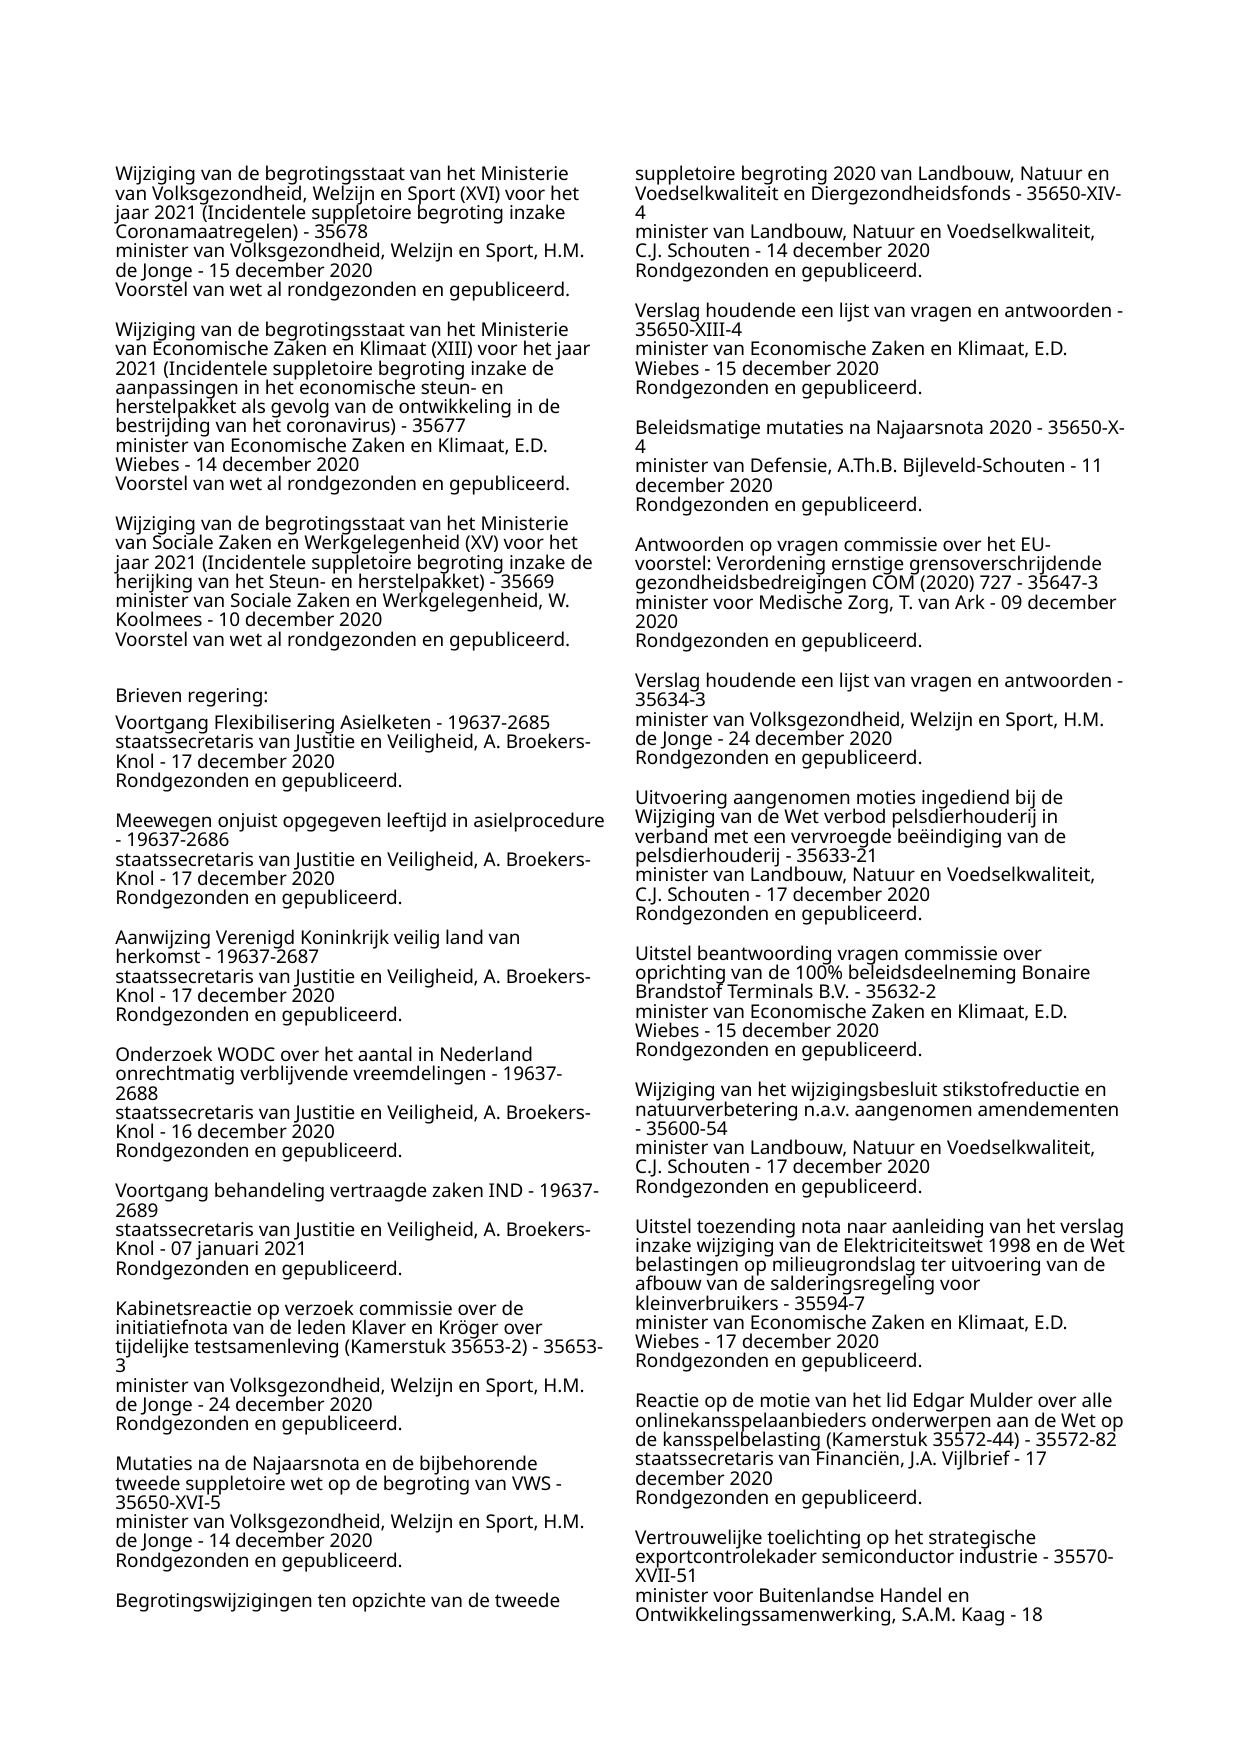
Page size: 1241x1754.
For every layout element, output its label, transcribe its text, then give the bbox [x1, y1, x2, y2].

text staatssecretaris van Financiën, J.A. Vijlbrief - 17 december 2020 [635, 1450, 1125, 1489]
text staatssecretaris van Justitie en Veiligheid, A. Broekers-Knol - 17 december 2020 [115, 851, 605, 889]
text Onderzoek WODC over het aantal in Nederland onrechtmatig verblijvende vreemdelingen - 19637-2688 [115, 1046, 605, 1104]
text staatssecretaris van Justitie en Veiligheid, A. Broekers-Knol - 17 december 2020 [115, 968, 605, 1006]
text suppletoire begroting 2020 van Landbouw, Natuur en Voedselkwaliteit en Diergezondheidsfonds - 35650-XIV-4 [635, 165, 1125, 223]
text minister van Economische Zaken en Klimaat, E.D. Wiebes - 14 december 2020 [115, 437, 605, 475]
text Rondgezonden en gepubliceerd. [635, 379, 1125, 398]
text Uitvoering aangenomen moties ingediend bij de Wijziging van de Wet verbod pelsdierhouderij in verband met een vervroegde beëindiging van de pelsdierhouderij - 35633-21 [635, 789, 1125, 866]
text Reactie op de motie van het lid Edgar Mulder over alle onlinekansspelaanbieders onderwerpen aan de Wet op de kansspelbelasting (Kamerstuk 35572-44) - 35572-82 [635, 1392, 1125, 1450]
text Rondgezonden en gepubliceerd. [635, 749, 1125, 768]
text minister van Volksgezondheid, Welzijn en Sport, H.M. de Jonge - 14 december 2020 [115, 1513, 605, 1552]
text Rondgezonden en gepubliceerd. [635, 1041, 1125, 1061]
text minister van Volksgezondheid, Welzijn en Sport, H.M. de Jonge - 24 december 2020 [635, 711, 1125, 749]
text Begrotingswijzigingen ten opzichte van de tweede [115, 1592, 605, 1611]
text Rondgezonden en gepubliceerd. [115, 1006, 605, 1025]
text Meewegen onjuist opgegeven leeftijd in asielprocedure - 19637-2686 [115, 812, 605, 851]
text Rondgezonden en gepubliceerd. [635, 262, 1125, 281]
text minister van Sociale Zaken en Werkgelegenheid, W. Koolmees - 10 december 2020 [115, 592, 605, 631]
text Voortgang Flexibilisering Asielketen - 19637-2685 [115, 714, 605, 733]
text staatssecretaris van Justitie en Veiligheid, A. Broekers-Knol - 17 december 2020 [115, 733, 605, 772]
text Wijziging van de begrotingsstaat van het Ministerie van Volksgezondheid, Welzijn en Sport (XVI) voor het jaar 2021 (Incidentele suppletoire begroting inzake Coronamaatregelen) - 35678 [115, 165, 605, 242]
text Voorstel van wet al rondgezonden en gepubliceerd. [115, 281, 605, 300]
text Rondgezonden en gepubliceerd. [635, 905, 1125, 924]
text Rondgezonden en gepubliceerd. [635, 1352, 1125, 1372]
text minister voor Buitenlandse Handel en Ontwikkelingssamenwerking, S.A.M. Kaag - 18 [635, 1587, 1125, 1625]
text Uitstel beantwoording vragen commissie over oprichting van de 100% beleidsdeelneming Bonaire Brandstof Terminals B.V. - 35632-2 [635, 945, 1125, 1003]
text Mutaties na de Najaarsnota en de bijbehorende tweede suppletoire wet op de begroting van VWS - 35650-XVI-5 [115, 1455, 605, 1513]
text Rondgezonden en gepubliceerd. [635, 1178, 1125, 1197]
text minister van Landbouw, Natuur en Voedselkwaliteit, C.J. Schouten - 17 december 2020 [635, 866, 1125, 905]
text Kabinetsreactie op verzoek commissie over de initiatiefnota van de leden Klaver en Kröger over tijdelijke testsamenleving (Kamerstuk 35653-2) - 35653-3 [115, 1299, 605, 1377]
text Wijziging van de begrotingsstaat van het Ministerie van Sociale Zaken en Werkgelegenheid (XV) voor het jaar 2021 (Incidentele suppletoire begroting inzake de herijking van het Steun- en herstelpakket) - 35669 [115, 515, 605, 592]
text staatssecretaris van Justitie en Veiligheid, A. Broekers-Knol - 16 december 2020 [115, 1104, 605, 1142]
text Rondgezonden en gepubliceerd. [635, 496, 1125, 515]
text Wijziging van de begrotingsstaat van het Ministerie van Economische Zaken en Klimaat (XIII) voor het jaar 2021 (Incidentele suppletoire begroting inzake de aanpassingen in het economische steun- en herstelpakket als gevolg van de ontwikkeling in de bestrijding van het coronavirus) - 35677 [115, 321, 605, 437]
text Wijziging van het wijzigingsbesluit stikstofreductie en natuurverbetering n.a.v. aangenomen amendementen - 35600-54 [635, 1081, 1125, 1139]
text Aanwijzing Verenigd Koninkrijk veilig land van herkomst - 19637-2687 [115, 929, 605, 968]
text minister van Landbouw, Natuur en Voedselkwaliteit, C.J. Schouten - 14 december 2020 [635, 223, 1125, 262]
text Verslag houdende een lijst van vragen en antwoorden - 35650-XIII-4 [635, 302, 1125, 340]
text Uitstel toezending nota naar aanleiding van het verslag inzake wijziging van de Elektriciteitswet 1998 en de Wet belastingen op milieugrondslag ter uitvoering van de afbouw van de salderingsregeling voor kleinverbruikers - 35594-7 [635, 1218, 1125, 1314]
text minister van Defensie, A.Th.B. Bijleveld-Schouten - 11 december 2020 [635, 457, 1125, 496]
text Verslag houdende een lijst van vragen en antwoorden - 35634-3 [635, 672, 1125, 711]
text minister van Economische Zaken en Klimaat, E.D. Wiebes - 15 december 2020 [635, 340, 1125, 379]
text minister van Landbouw, Natuur en Voedselkwaliteit, C.J. Schouten - 17 december 2020 [635, 1139, 1125, 1178]
text Antwoorden op vragen commissie over het EU-voorstel: Verordening ernstige grensoverschrijdende gezondheidsbedreigingen COM (2020) 727 - 35647-3 [635, 536, 1125, 594]
text minister van Volksgezondheid, Welzijn en Sport, H.M. de Jonge - 15 december 2020 [115, 242, 605, 281]
text Vertrouwelijke toelichting op het strategische exportcontrolekader semiconductor industrie - 35570-XVII-51 [635, 1529, 1125, 1587]
text Rondgezonden en gepubliceerd. [115, 1142, 605, 1162]
text Rondgezonden en gepubliceerd. [115, 1552, 605, 1571]
text Voorstel van wet al rondgezonden en gepubliceerd. [115, 475, 605, 494]
text Voortgang behandeling vertraagde zaken IND - 19637-2689 [115, 1182, 605, 1221]
text Beleidsmatige mutaties na Najaarsnota 2020 - 35650-X-4 [635, 419, 1125, 457]
text Brieven regering: [115, 682, 605, 708]
text Rondgezonden en gepubliceerd. [115, 889, 605, 908]
text Voorstel van wet al rondgezonden en gepubliceerd. [115, 631, 605, 650]
text minister van Economische Zaken en Klimaat, E.D. Wiebes - 17 december 2020 [635, 1314, 1125, 1352]
text Rondgezonden en gepubliceerd. [115, 1415, 605, 1434]
text minister van Economische Zaken en Klimaat, E.D. Wiebes - 15 december 2020 [635, 1003, 1125, 1041]
text minister van Volksgezondheid, Welzijn en Sport, H.M. de Jonge - 24 december 2020 [115, 1377, 605, 1415]
text Rondgezonden en gepubliceerd. [635, 632, 1125, 651]
text Rondgezonden en gepubliceerd. [635, 1489, 1125, 1508]
text Rondgezonden en gepubliceerd. [115, 1259, 605, 1279]
text staatssecretaris van Justitie en Veiligheid, A. Broekers-Knol - 07 januari 2021 [115, 1221, 605, 1259]
text minister voor Medische Zorg, T. van Ark - 09 december 2020 [635, 594, 1125, 632]
text Rondgezonden en gepubliceerd. [115, 772, 605, 791]
